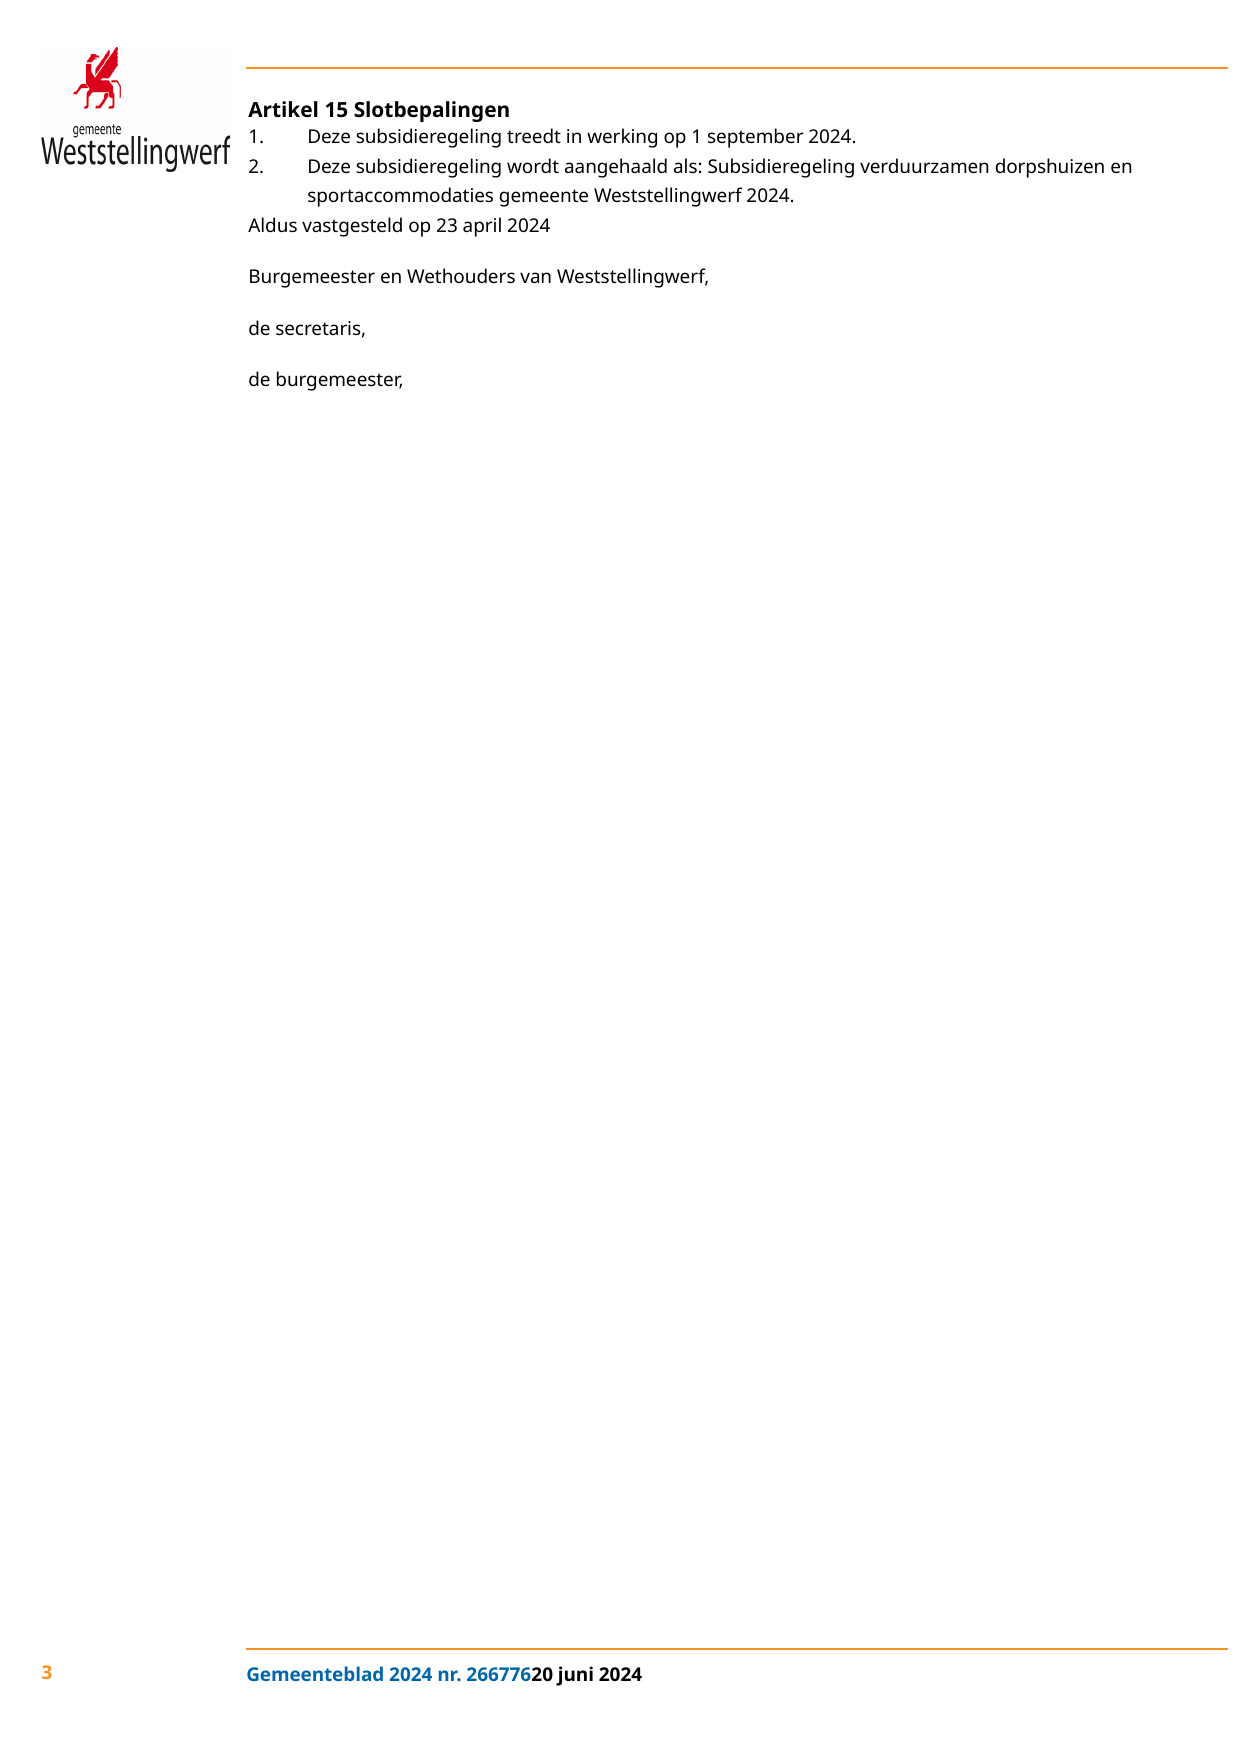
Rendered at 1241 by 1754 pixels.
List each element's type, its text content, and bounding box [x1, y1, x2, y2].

text Aldus vastgesteld op 23 april 2024 [248, 212, 1152, 238]
list Deze subsidieregeling wordt aangehaald als: Subsidieregeling verduurzamen dorpshuizen en sportaccommodaties gemeente Weststellingwerf 2024. [248, 153, 1152, 208]
text Burgemeester en Wethouders van Weststellingwerf, [248, 263, 1152, 289]
text de secretaris, [248, 315, 1152, 341]
text de burgemeester, [248, 366, 1152, 392]
list Deze subsidieregeling treedt in werking op 1 september 2024. [248, 123, 1152, 149]
text Artikel 15 Slotbepalingen [248, 95, 1152, 123]
picture [41, 47, 231, 172]
